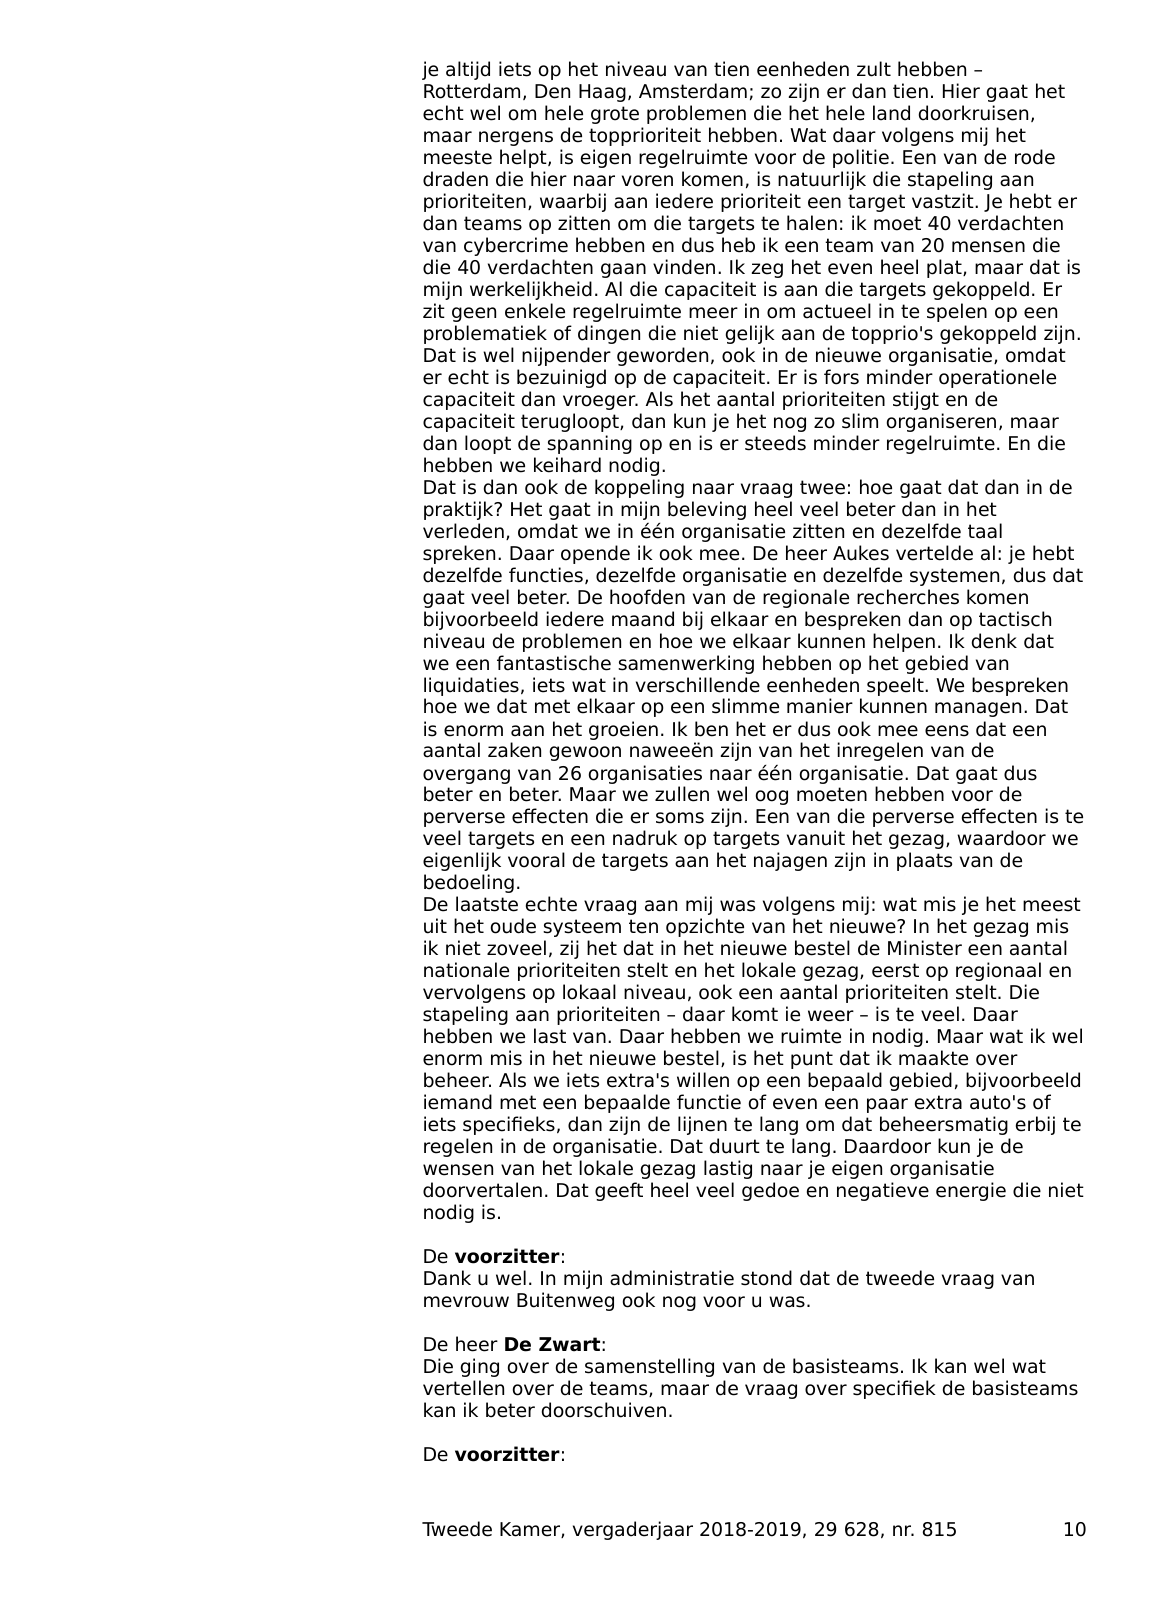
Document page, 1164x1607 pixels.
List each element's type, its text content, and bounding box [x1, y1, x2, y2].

text De voorzitter: [422, 1246, 1087, 1268]
text De voorzitter: [422, 1444, 1087, 1466]
text De laatste echte vraag aan mij was volgens mij: wat mis je het meest uit het oude systeem ten opzichte van het nieuwe? In het gezag mis ik niet zoveel, zij het dat in het nieuwe bestel de Minister een aantal nationale prioriteiten stelt en het lokale gezag, eerst op regionaal en vervolgens op lokaal niveau, ook een aantal prioriteiten stelt. Die stapeling aan prioriteiten – daar komt ie weer – is te veel. Daar hebben we last van. Daar hebben we ruimte in nodig. Maar wat ik wel enorm mis in het nieuwe bestel, is het punt dat ik maakte over beheer. Als we iets extra's willen op een bepaald gebied, bijvoorbeeld iemand met een bepaalde functie of even een paar extra auto's of iets specifieks, dan zijn de lijnen te lang om dat beheersmatig erbij te regelen in de organisatie. Dat duurt te lang. Daardoor kun je de wensen van het lokale gezag lastig naar je eigen organisatie doorvertalen. Dat geeft heel veel gedoe en negatieve energie die niet nodig is. [422, 894, 1087, 1224]
text Dat is dan ook de koppeling naar vraag twee: hoe gaat dat dan in de praktijk? Het gaat in mijn beleving heel veel beter dan in het verleden, omdat we in één organisatie zitten en dezelfde taal spreken. Daar opende ik ook mee. De heer Aukes vertelde al: je hebt dezelfde functies, dezelfde organisatie en dezelfde systemen, dus dat gaat veel beter. De hoofden van de regionale recherches komen bijvoorbeeld iedere maand bij elkaar en bespreken dan op tactisch niveau de problemen en hoe we elkaar kunnen helpen. Ik denk dat we een fantastische samenwerking hebben op het gebied van liquidaties, iets wat in verschillende eenheden speelt. We bespreken hoe we dat met elkaar op een slimme manier kunnen managen. Dat is enorm aan het groeien. Ik ben het er dus ook mee eens dat een aantal zaken gewoon naweeën zijn van het inregelen van de overgang van 26 organisaties naar één organisatie. Dat gaat dus beter en beter. Maar we zullen wel oog moeten hebben voor de perverse effecten die er soms zijn. Een van die perverse effecten is te veel targets en een nadruk op targets vanuit het gezag, waardoor we eigenlijk vooral de targets aan het najagen zijn in plaats van de bedoeling. [422, 477, 1087, 894]
text De heer De Zwart: [422, 1334, 1087, 1356]
text Die ging over de samenstelling van de basisteams. Ik kan wel wat vertellen over de teams, maar de vraag over specifiek de basisteams kan ik beter doorschuiven. [422, 1356, 1087, 1422]
text Dank u wel. In mijn administratie stond dat de tweede vraag van mevrouw Buitenweg ook nog voor u was. [422, 1268, 1087, 1312]
text je altijd iets op het niveau van tien eenheden zult hebben – Rotterdam, Den Haag, Amsterdam; zo zijn er dan tien. Hier gaat het echt wel om hele grote problemen die het hele land doorkruisen, maar nergens de topprioriteit hebben. Wat daar volgens mij het meeste helpt, is eigen regelruimte voor de politie. Een van de rode draden die hier naar voren komen, is natuurlijk die stapeling aan prioriteiten, waarbij aan iedere prioriteit een target vastzit. Je hebt er dan teams op zitten om die targets te halen: ik moet 40 verdachten van cybercrime hebben en dus heb ik een team van 20 mensen die die 40 verdachten gaan vinden. Ik zeg het even heel plat, maar dat is mijn werkelijkheid. Al die capaciteit is aan die targets gekoppeld. Er zit geen enkele regelruimte meer in om actueel in te spelen op een problematiek of dingen die niet gelijk aan de topprio's gekoppeld zijn. Dat is wel nijpender geworden, ook in de nieuwe organisatie, omdat er echt is bezuinigd op de capaciteit. Er is fors minder operationele capaciteit dan vroeger. Als het aantal prioriteiten stijgt en de capaciteit terugloopt, dan kun je het nog zo slim organiseren, maar dan loopt de spanning op en is er steeds minder regelruimte. En die hebben we keihard nodig. [422, 59, 1087, 477]
